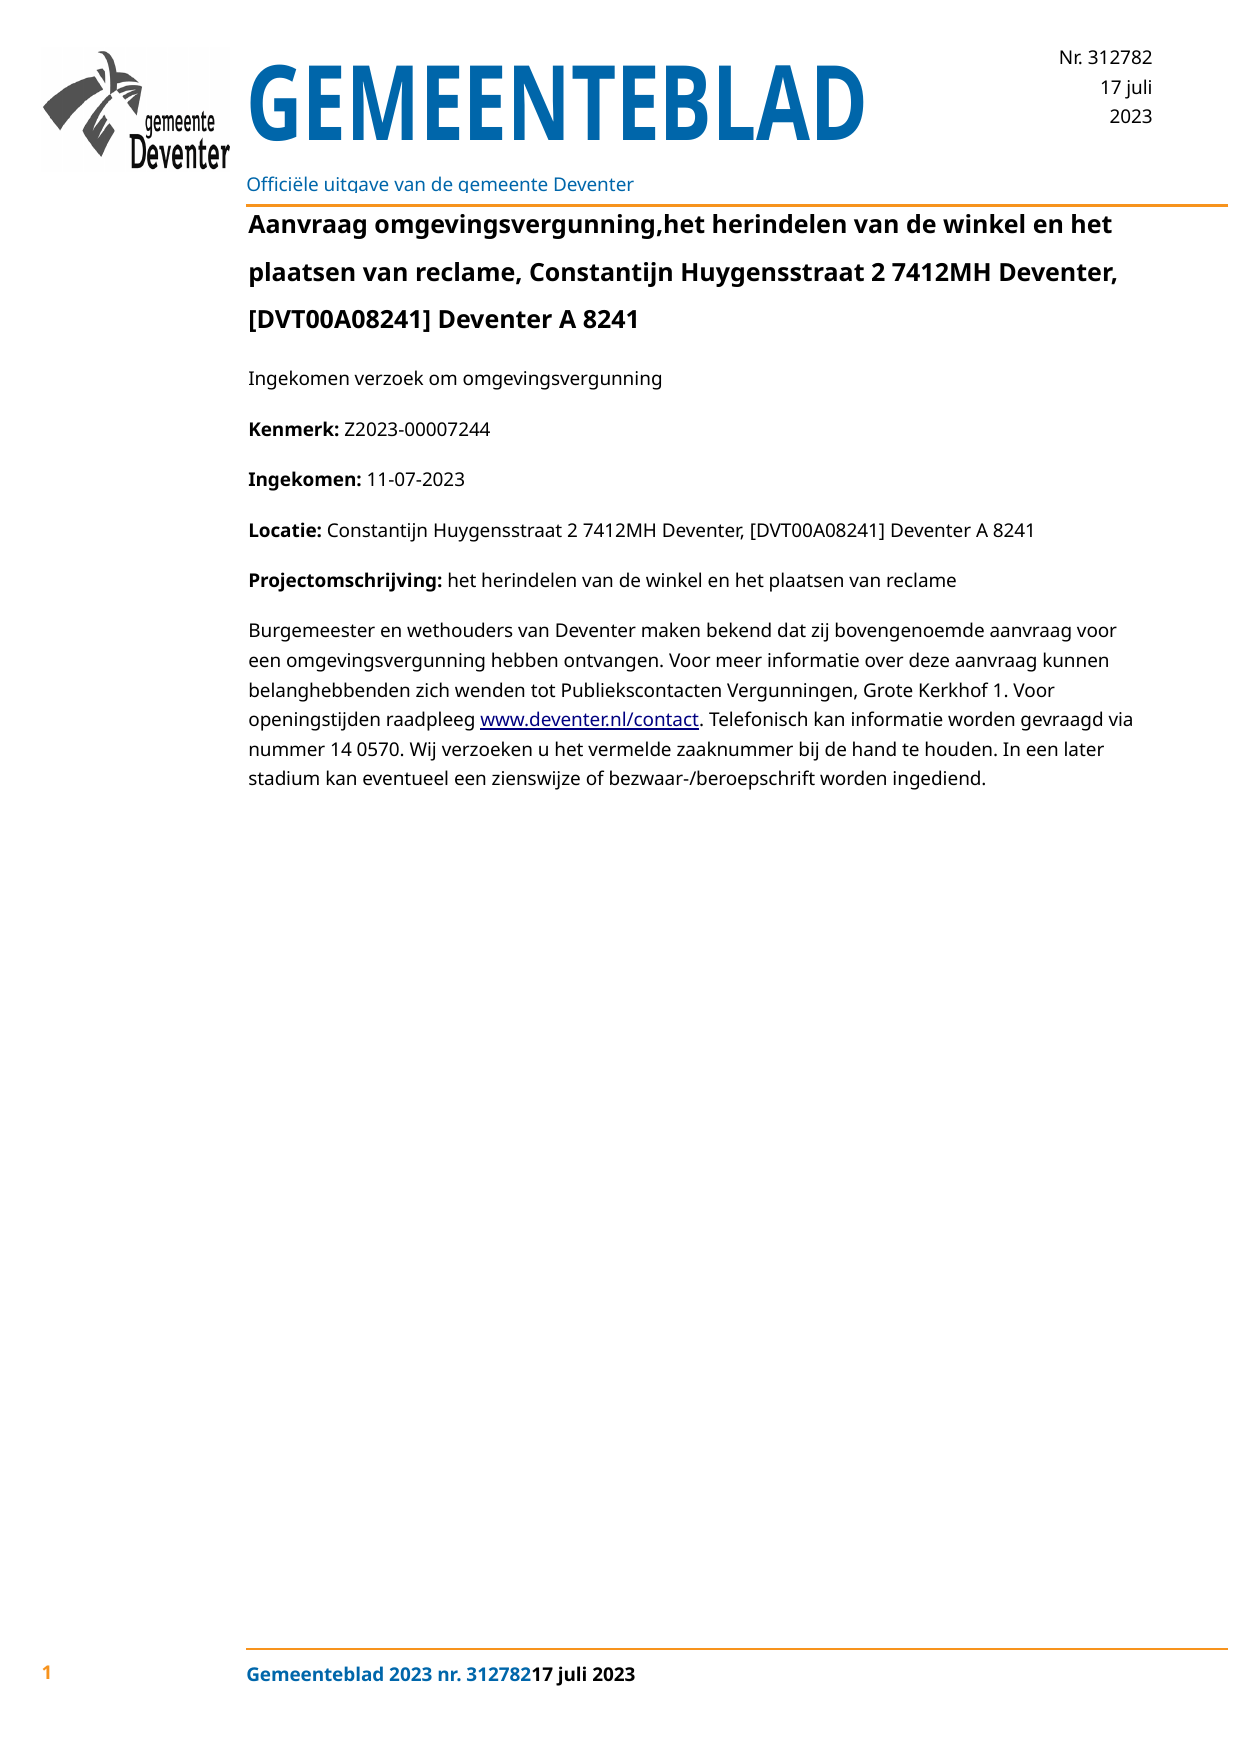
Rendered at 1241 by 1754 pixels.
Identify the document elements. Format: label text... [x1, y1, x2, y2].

text Ingekomen: 11-07-2023 [248, 466, 1152, 492]
text Projectomschrijving: het herindelen van de winkel en het plaatsen van reclame [248, 567, 1152, 593]
text Burgemeester en wethouders van Deventer maken bekend dat zij bovengenoemde aanvraag voor een omgevingsvergunning hebben ontvangen. Voor meer informatie over deze aanvraag kunnen belanghebbenden zich wenden tot Publiekscontacten Vergunningen, Grote Kerkhof 1. Voor openingstijden raadpleeg www.deventer.nl/contact. Telefonisch kan informatie worden gevraagd via nummer 14 0570. Wij verzoeken u het vermelde zaaknummer bij de hand te houden. In een later stadium kan eventueel een zienswijze of bezwaar-/beroepschrift worden ingediend. [248, 618, 1152, 791]
text Kenmerk: Z2023-00007244 [248, 416, 1152, 442]
text Aanvraag omgevingsvergunning,het herindelen van de winkel en het plaatsen van reclame, Constantijn Huygensstraat 2 7412MH Deventer, [DVT00A08241] Deventer A 8241 [248, 207, 1152, 336]
picture [41, 47, 231, 172]
text Ingekomen verzoek om omgevingsvergunning [248, 366, 1152, 391]
text Locatie: Constantijn Huygensstraat 2 7412MH Deventer, [DVT00A08241] Deventer A 8241 [248, 517, 1152, 542]
